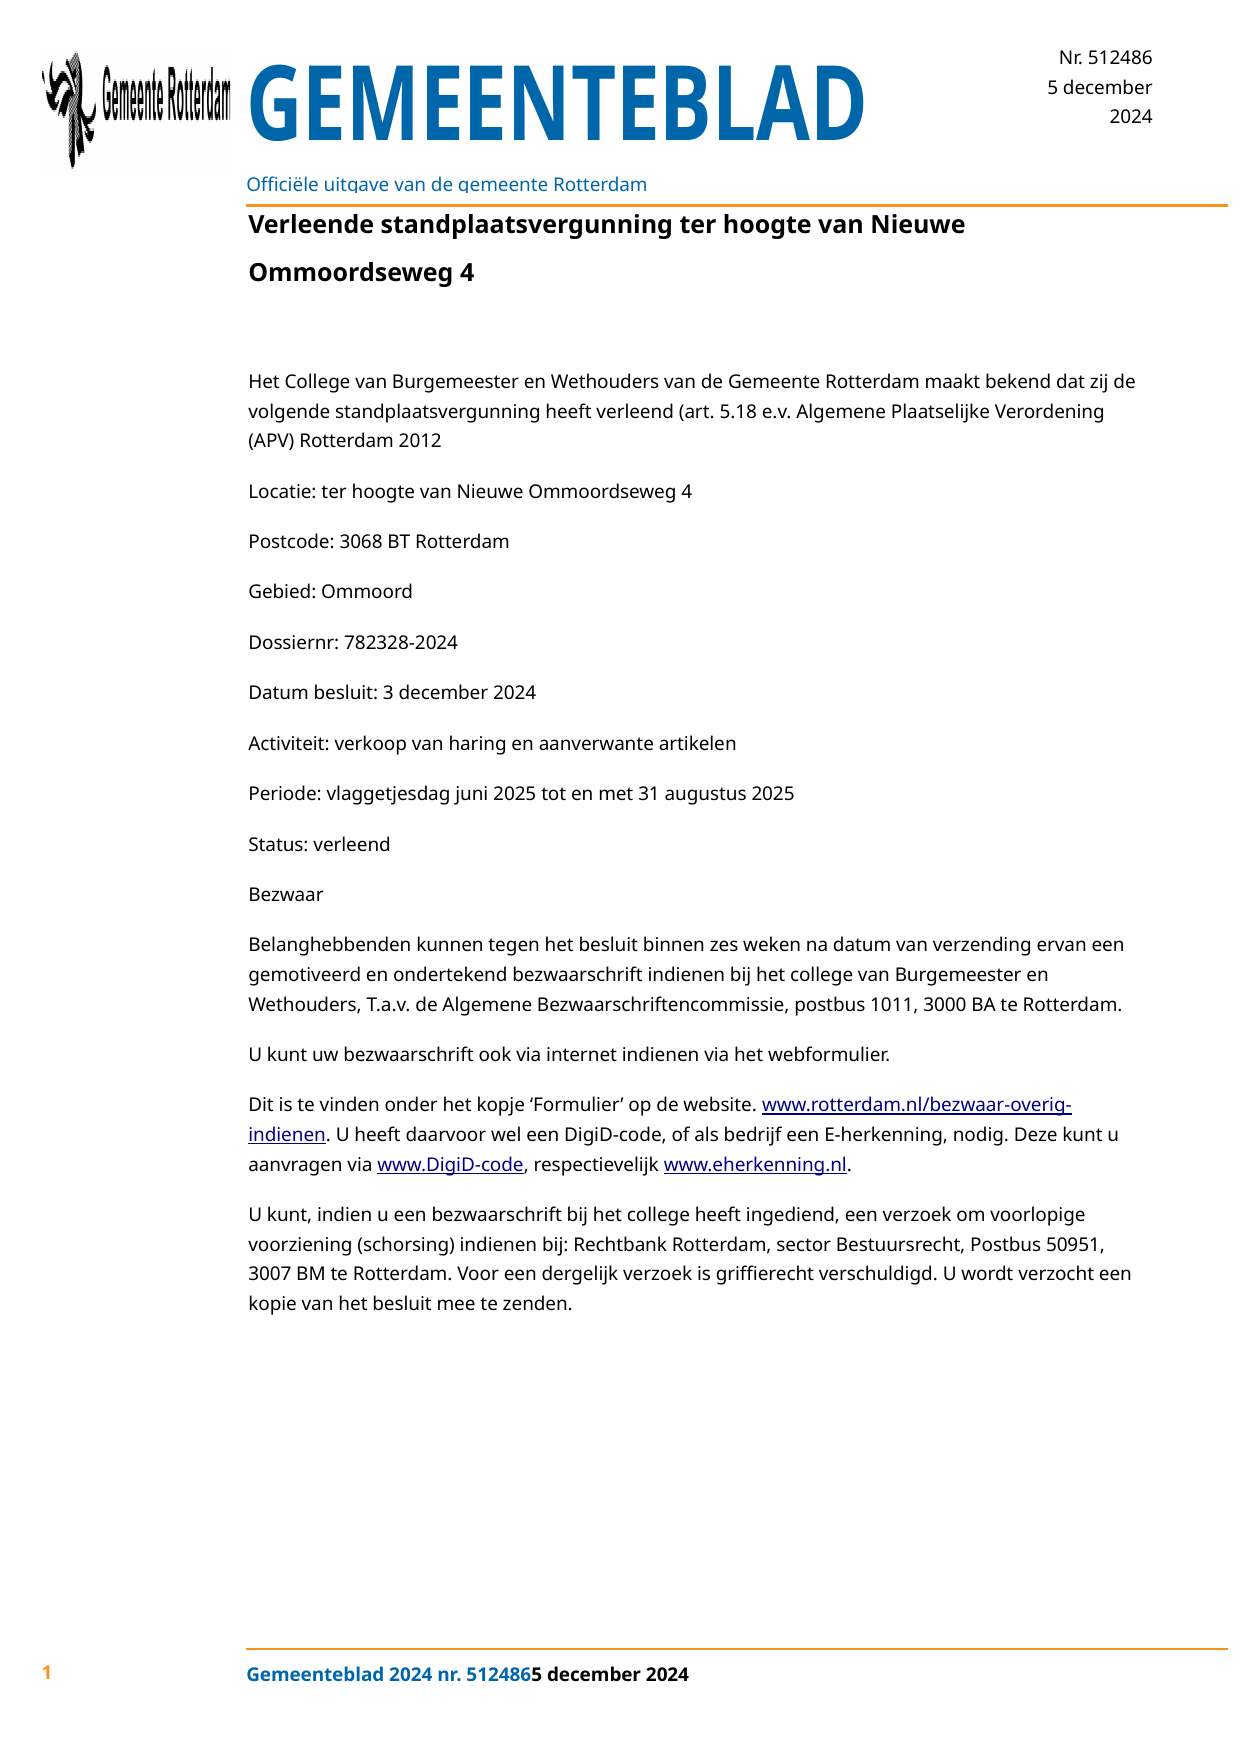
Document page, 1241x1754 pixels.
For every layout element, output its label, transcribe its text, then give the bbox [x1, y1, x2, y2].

text Dossiernr: 782328-2024 [248, 629, 1152, 655]
text Gebied: Ommoord [248, 579, 1152, 604]
text Locatie: ter hoogte van Nieuwe Ommoordseweg 4 [248, 478, 1152, 504]
text Datum besluit: 3 december 2024 [248, 679, 1152, 705]
text Periode: vlaggetjesdag juni 2025 tot en met 31 augustus 2025 [248, 780, 1152, 806]
text U kunt uw bezwaarschrift ook via internet indienen via het webformulier. [248, 1041, 1152, 1067]
text Postcode: 3068 BT Rotterdam [248, 528, 1152, 554]
picture [41, 47, 231, 172]
text Dit is te vinden onder het kopje ‘Formulier’ op de website. www.rotterdam.nl/bezwaar-overig-indienen. U heeft daarvoor wel een DigiD-code, of als bedrijf een E-herkenning, nodig. Deze kunt u aanvragen via www.DigiD-code, respectievelijk www.eherkenning.nl. [248, 1092, 1152, 1177]
text Het College van Burgemeester en Wethouders van de Gemeente Rotterdam maakt bekend dat zij de volgende standplaatsvergunning heeft verleend (art. 5.18 e.v. Algemene Plaatselijke Verordening (APV) Rotterdam 2012 [248, 368, 1152, 453]
text Belanghebbenden kunnen tegen het besluit binnen zes weken na datum van verzending ervan een gemotiveerd en ondertekend bezwaarschrift indienen bij het college van Burgemeester en Wethouders, T.a.v. de Algemene Bezwaarschriftencommissie, postbus 1011, 3000 BA te Rotterdam. [248, 932, 1152, 1017]
text Verleende standplaatsvergunning ter hoogte van Nieuwe Ommoordseweg 4 [248, 207, 1152, 288]
text Bezwaar [248, 881, 1152, 907]
text U kunt, indien u een bezwaarschrift bij het college heeft ingediend, een verzoek om voorlopige voorziening (schorsing) indienen bij: Rechtbank Rotterdam, sector Bestuursrecht, Postbus 50951, 3007 BM te Rotterdam. Voor een dergelijk verzoek is griffierecht verschuldigd. U wordt verzocht een kopie van het besluit mee te zenden. [248, 1201, 1152, 1316]
text Activiteit: verkoop van haring en aanverwante artikelen [248, 730, 1152, 756]
text Status: verleend [248, 831, 1152, 857]
